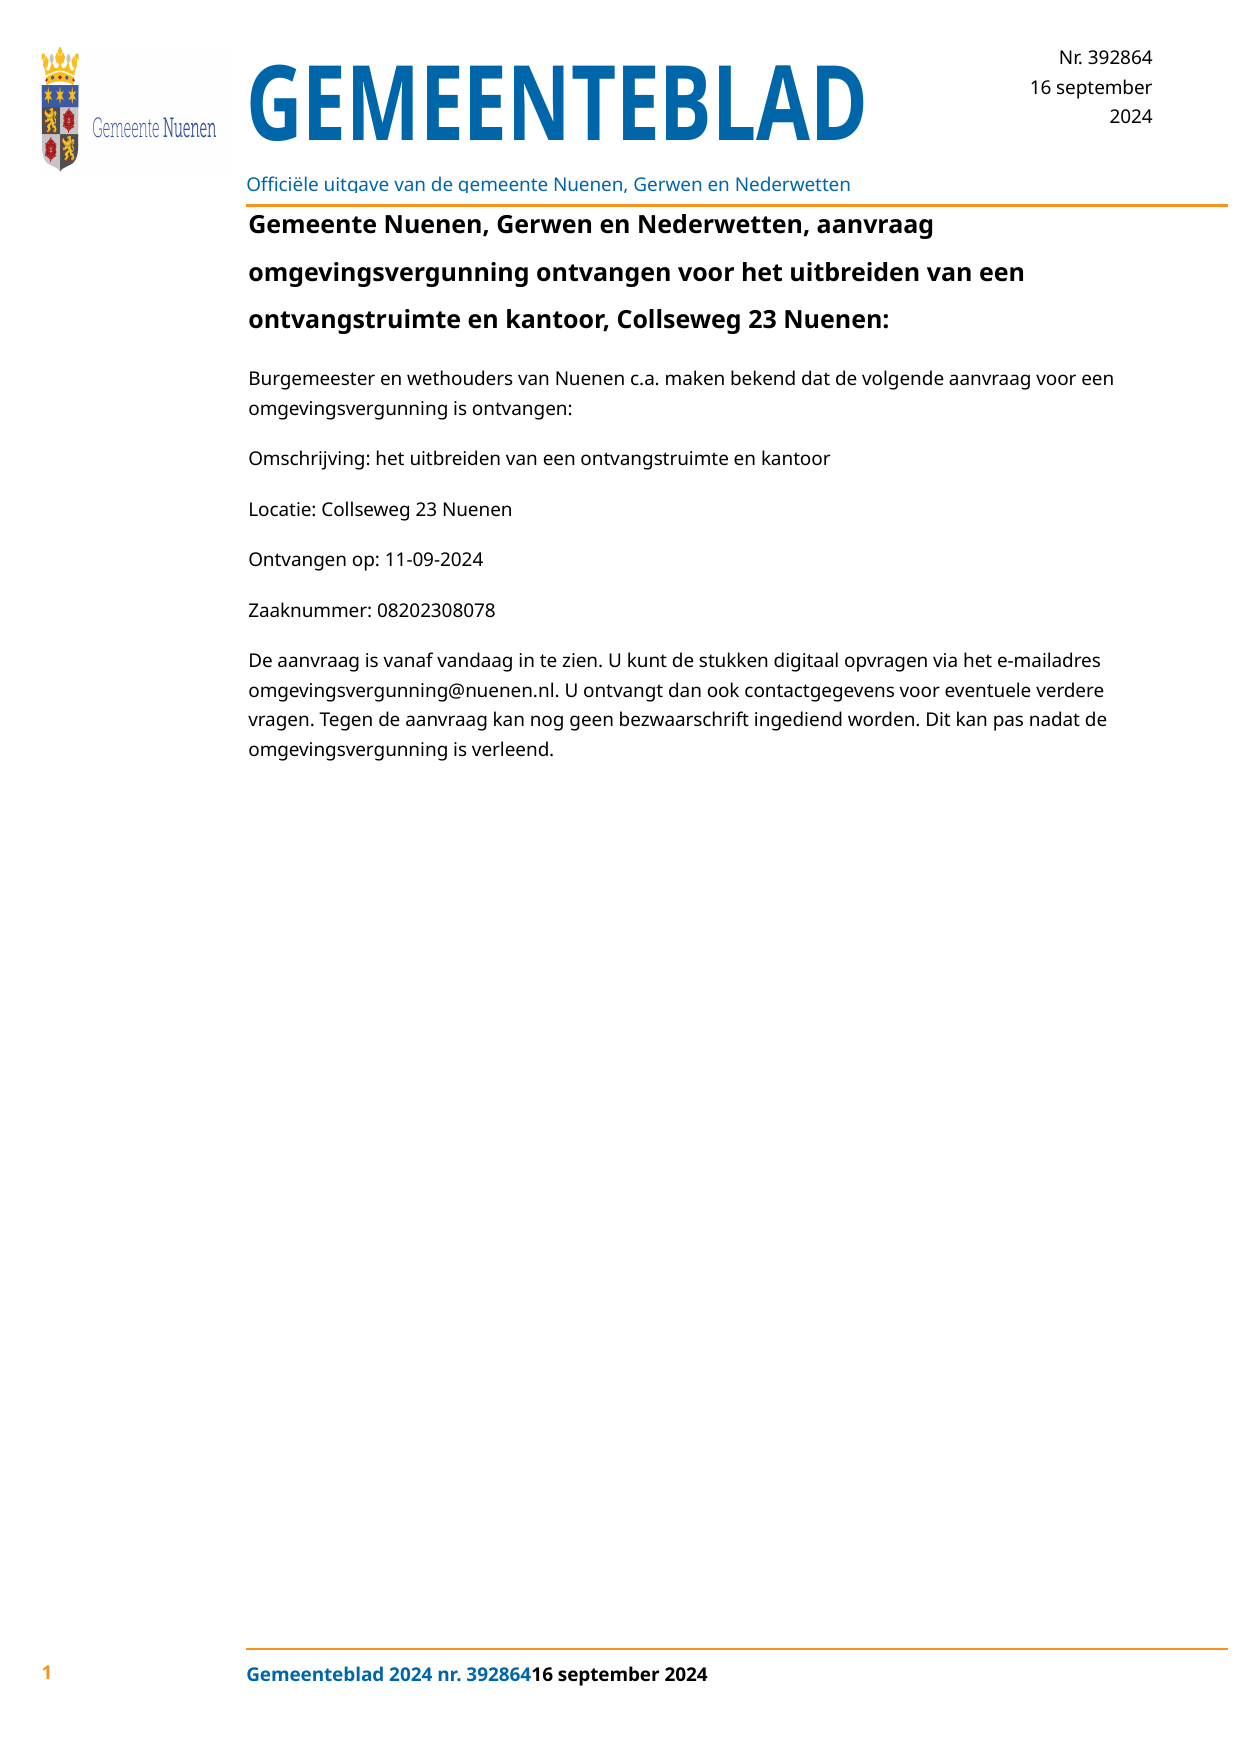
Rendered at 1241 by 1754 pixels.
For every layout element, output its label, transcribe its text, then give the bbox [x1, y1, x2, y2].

text De aanvraag is vanaf vandaag in te zien. U kunt de stukken digitaal opvragen via het e-mailadres omgevingsvergunning@nuenen.nl. U ontvangt dan ook contactgegevens voor eventuele verdere vragen. Tegen de aanvraag kan nog geen bezwaarschrift ingediend worden. Dit kan pas nadat de omgevingsvergunning is verleend. [248, 647, 1152, 762]
text Ontvangen op: 11-09-2024 [248, 546, 1152, 572]
text Omschrijving: het uitbreiden van een ontvangstruimte en kantoor [248, 446, 1152, 471]
text Burgemeester en wethouders van Nuenen c.a. maken bekend dat de volgende aanvraag voor een omgevingsvergunning is ontvangen: [248, 366, 1152, 421]
text Locatie: Collseweg 23 Nuenen [248, 496, 1152, 522]
picture [41, 47, 231, 172]
text Gemeente Nuenen, Gerwen en Nederwetten, aanvraag omgevingsvergunning ontvangen voor het uitbreiden van een ontvangstruimte en kantoor, Collseweg 23 Nuenen: [248, 207, 1152, 336]
text Zaaknummer: 08202308078 [248, 597, 1152, 622]
